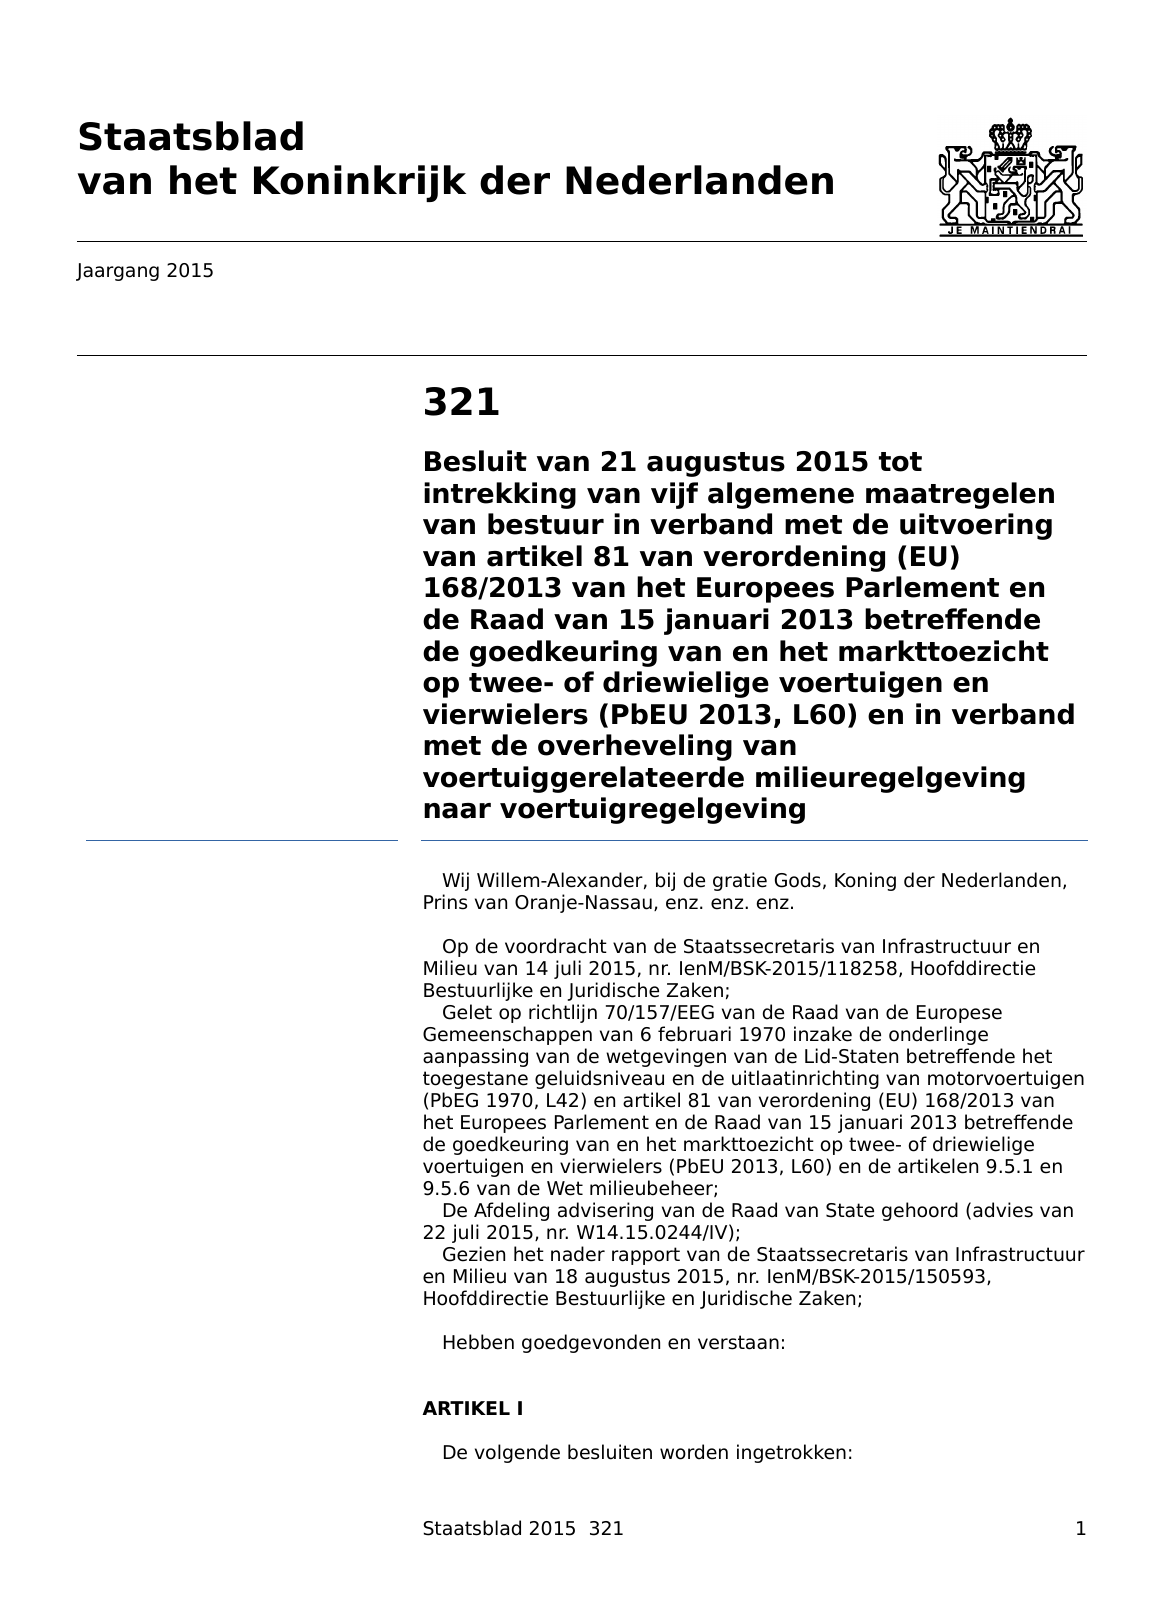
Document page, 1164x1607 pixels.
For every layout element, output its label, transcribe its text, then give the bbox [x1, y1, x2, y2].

text Wij Willem-Alexander, bij de gratie Gods, Koning der Nederlanden, Prins van Oranje-Nassau, enz. enz. enz. [422, 870, 1087, 914]
text Gelet op richtlijn 70/157/EEG van de Raad van de Europese Gemeenschappen van 6 februari 1970 inzake de onderlinge aanpassing van de wetgevingen van de Lid-Staten betreffende het toegestane geluidsniveau en de uitlaatinrichting van motorvoertuigen (PbEG 1970, L42) en artikel 81 van verordening (EU) 168/2013 van het Europees Parlement en de Raad van 15 januari 2013 betreffende de goedkeuring van en het markttoezicht op twee- of driewielige voertuigen en vierwielers (PbEU 2013, L60) en de artikelen 9.5.1 en 9.5.6 van de Wet milieubeheer; [422, 1002, 1087, 1199]
table_cell Jaargang 2015 [77, 242, 1087, 355]
picture [936, 115, 1087, 240]
text De volgende besluiten worden ingetrokken: [422, 1442, 1087, 1464]
text De Afdeling advisering van de Raad van State gehoord (advies van 22 juli 2015, nr. W14.15.0244/IV); [422, 1199, 1087, 1243]
table_header Staatsblad van het Koninkrijk der Nederlanden [77, 100, 886, 241]
subtitle ARTIKEL I [422, 1398, 1087, 1420]
table_header [886, 100, 1087, 241]
subtitle 321 [422, 381, 1087, 424]
text Hebben goedgevonden en verstaan: [422, 1332, 1087, 1354]
text Op de voordracht van de Staatssecretaris van Infrastructuur en Milieu van 14 juli 2015, nr. IenM/BSK-2015/118258, Hoofddirectie Bestuurlijke en Juridische Zaken; [422, 936, 1087, 1002]
text Gezien het nader rapport van de Staatssecretaris van Infrastructuur en Milieu van 18 augustus 2015, nr. IenM/BSK-2015/150593, Hoofddirectie Bestuurlijke en Juridische Zaken; [422, 1243, 1087, 1309]
text Besluit van 21 augustus 2015 tot intrekking van vijf algemene maatregelen van bestuur in verband met de uitvoering van artikel 81 van verordening (EU) 168/2013 van het Europees Parlement en de Raad van 15 januari 2013 betreffende de goedkeuring van en het markttoezicht op twee- of driewielige voertuigen en vierwielers (PbEU 2013, L60) en in verband met de overheveling van voertuiggerelateerde milieuregelgeving naar voertuigregelgeving [422, 447, 1087, 825]
